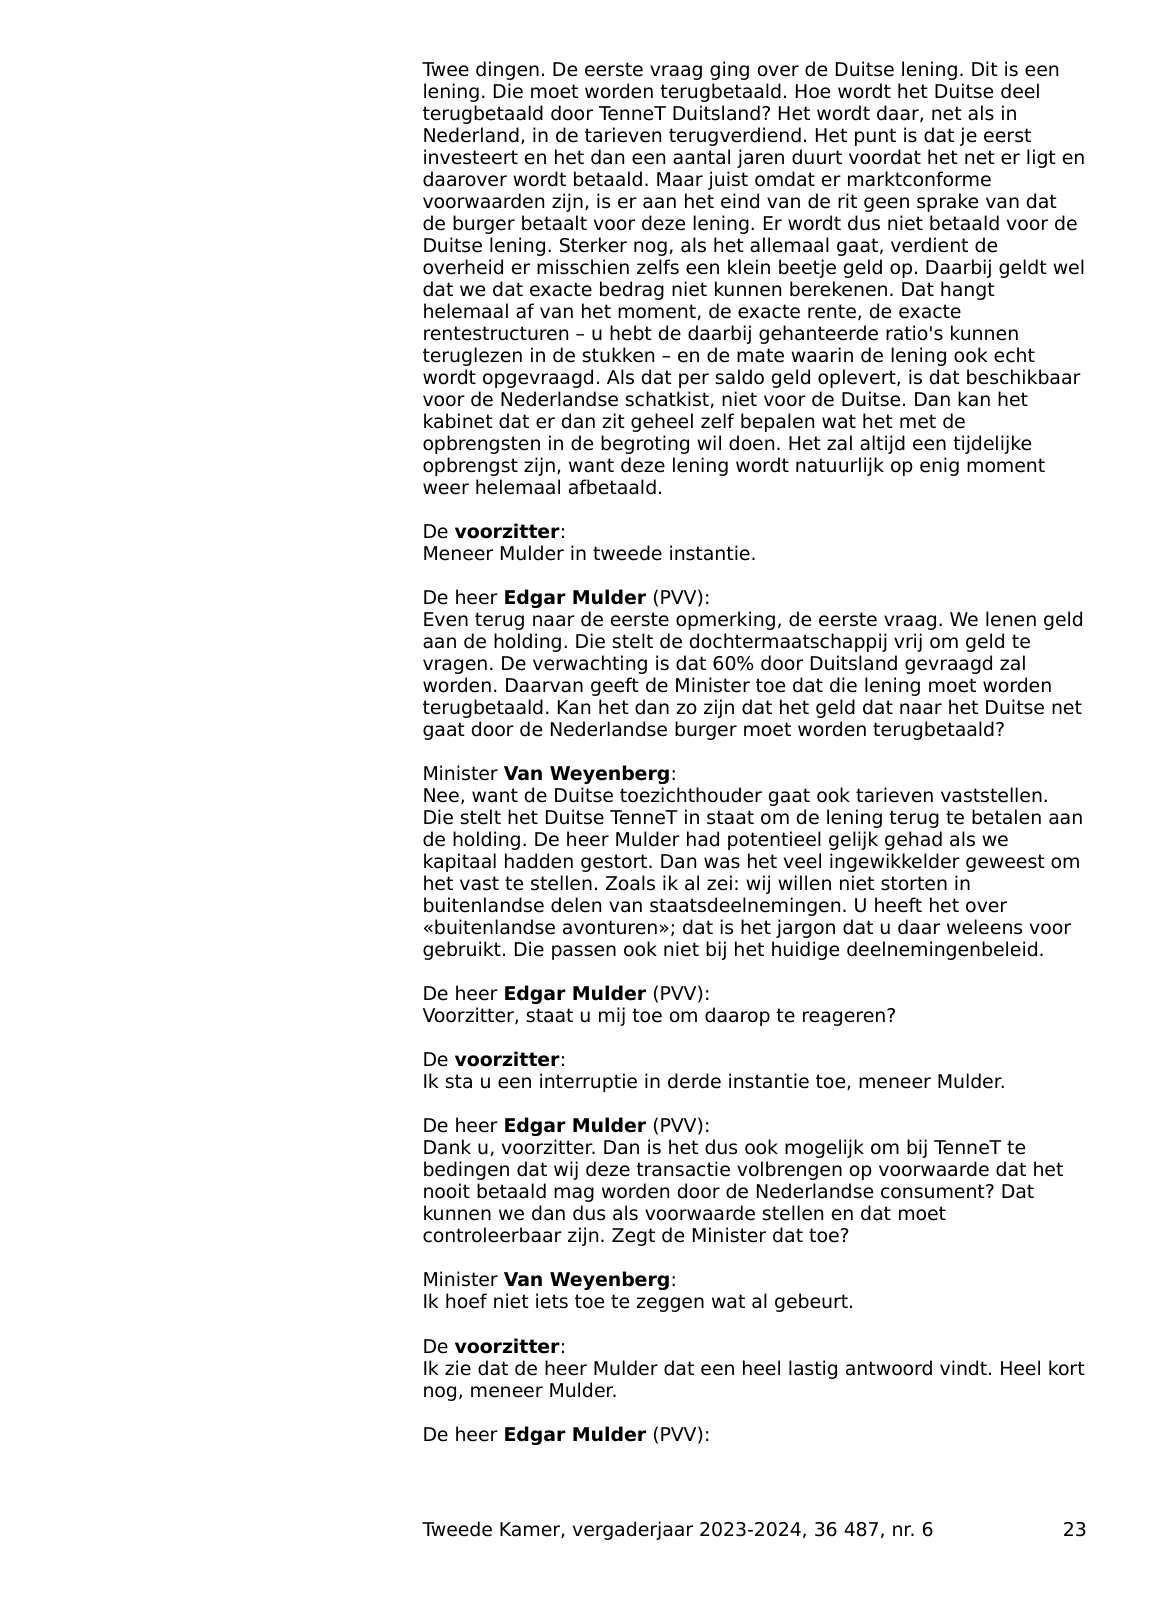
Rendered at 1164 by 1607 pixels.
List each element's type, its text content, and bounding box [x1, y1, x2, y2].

text De heer Edgar Mulder (PVV): [422, 983, 1087, 1005]
text Minister Van Weyenberg: [422, 1269, 1087, 1291]
text De voorzitter: [422, 521, 1087, 543]
text Ik hoef niet iets toe te zeggen wat al gebeurt. [422, 1291, 1087, 1313]
text Ik sta u een interruptie in derde instantie toe, meneer Mulder. [422, 1071, 1087, 1093]
text Voorzitter, staat u mij toe om daarop te reageren? [422, 1005, 1087, 1027]
text Meneer Mulder in tweede instantie. [422, 543, 1087, 565]
text Dank u, voorzitter. Dan is het dus ook mogelijk om bij TenneT te bedingen dat wij deze transactie volbrengen op voorwaarde dat het nooit betaald mag worden door de Nederlandse consument? Dat kunnen we dan dus als voorwaarde stellen en dat moet controleerbaar zijn. Zegt de Minister dat toe? [422, 1137, 1087, 1247]
text De heer Edgar Mulder (PVV): [422, 1424, 1087, 1446]
text Minister Van Weyenberg: [422, 763, 1087, 785]
text De heer Edgar Mulder (PVV): [422, 587, 1087, 609]
text De heer Edgar Mulder (PVV): [422, 1115, 1087, 1137]
text De voorzitter: [422, 1336, 1087, 1357]
text Nee, want de Duitse toezichthouder gaat ook tarieven vaststellen. Die stelt het Duitse TenneT in staat om de lening terug te betalen aan de holding. De heer Mulder had potentieel gelijk gehad als we kapitaal hadden gestort. Dan was het veel ingewikkelder geweest om het vast te stellen. Zoals ik al zei: wij willen niet storten in buitenlandse delen van staatsdeelnemingen. U heeft het over «buitenlandse avonturen»; dat is het jargon dat u daar weleens voor gebruikt. Die passen ook niet bij het huidige deelnemingenbeleid. [422, 785, 1087, 961]
text Even terug naar de eerste opmerking, de eerste vraag. We lenen geld aan de holding. Die stelt de dochtermaatschappij vrij om geld te vragen. De verwachting is dat 60% door Duitsland gevraagd zal worden. Daarvan geeft de Minister toe dat die lening moet worden terugbetaald. Kan het dan zo zijn dat het geld dat naar het Duitse net gaat door de Nederlandse burger moet worden terugbetaald? [422, 609, 1087, 741]
text De voorzitter: [422, 1049, 1087, 1071]
text Ik zie dat de heer Mulder dat een heel lastig antwoord vindt. Heel kort nog, meneer Mulder. [422, 1357, 1087, 1401]
text Twee dingen. De eerste vraag ging over de Duitse lening. Dit is een lening. Die moet worden terugbetaald. Hoe wordt het Duitse deel terugbetaald door TenneT Duitsland? Het wordt daar, net als in Nederland, in de tarieven terugverdiend. Het punt is dat je eerst investeert en het dan een aantal jaren duurt voordat het net er ligt en daarover wordt betaald. Maar juist omdat er marktconforme voorwaarden zijn, is er aan het eind van de rit geen sprake van dat de burger betaalt voor deze lening. Er wordt dus niet betaald voor de Duitse lening. Sterker nog, als het allemaal gaat, verdient de overheid er misschien zelfs een klein beetje geld op. Daarbij geldt wel dat we dat exacte bedrag niet kunnen berekenen. Dat hangt helemaal af van het moment, de exacte rente, de exacte rentestructuren – u hebt de daarbij gehanteerde ratio's kunnen teruglezen in de stukken – en de mate waarin de lening ook echt wordt opgevraagd. Als dat per saldo geld oplevert, is dat beschikbaar voor de Nederlandse schatkist, niet voor de Duitse. Dan kan het kabinet dat er dan zit geheel zelf bepalen wat het met de opbrengsten in de begroting wil doen. Het zal altijd een tijdelijke opbrengst zijn, want deze lening wordt natuurlijk op enig moment weer helemaal afbetaald. [422, 59, 1087, 499]
